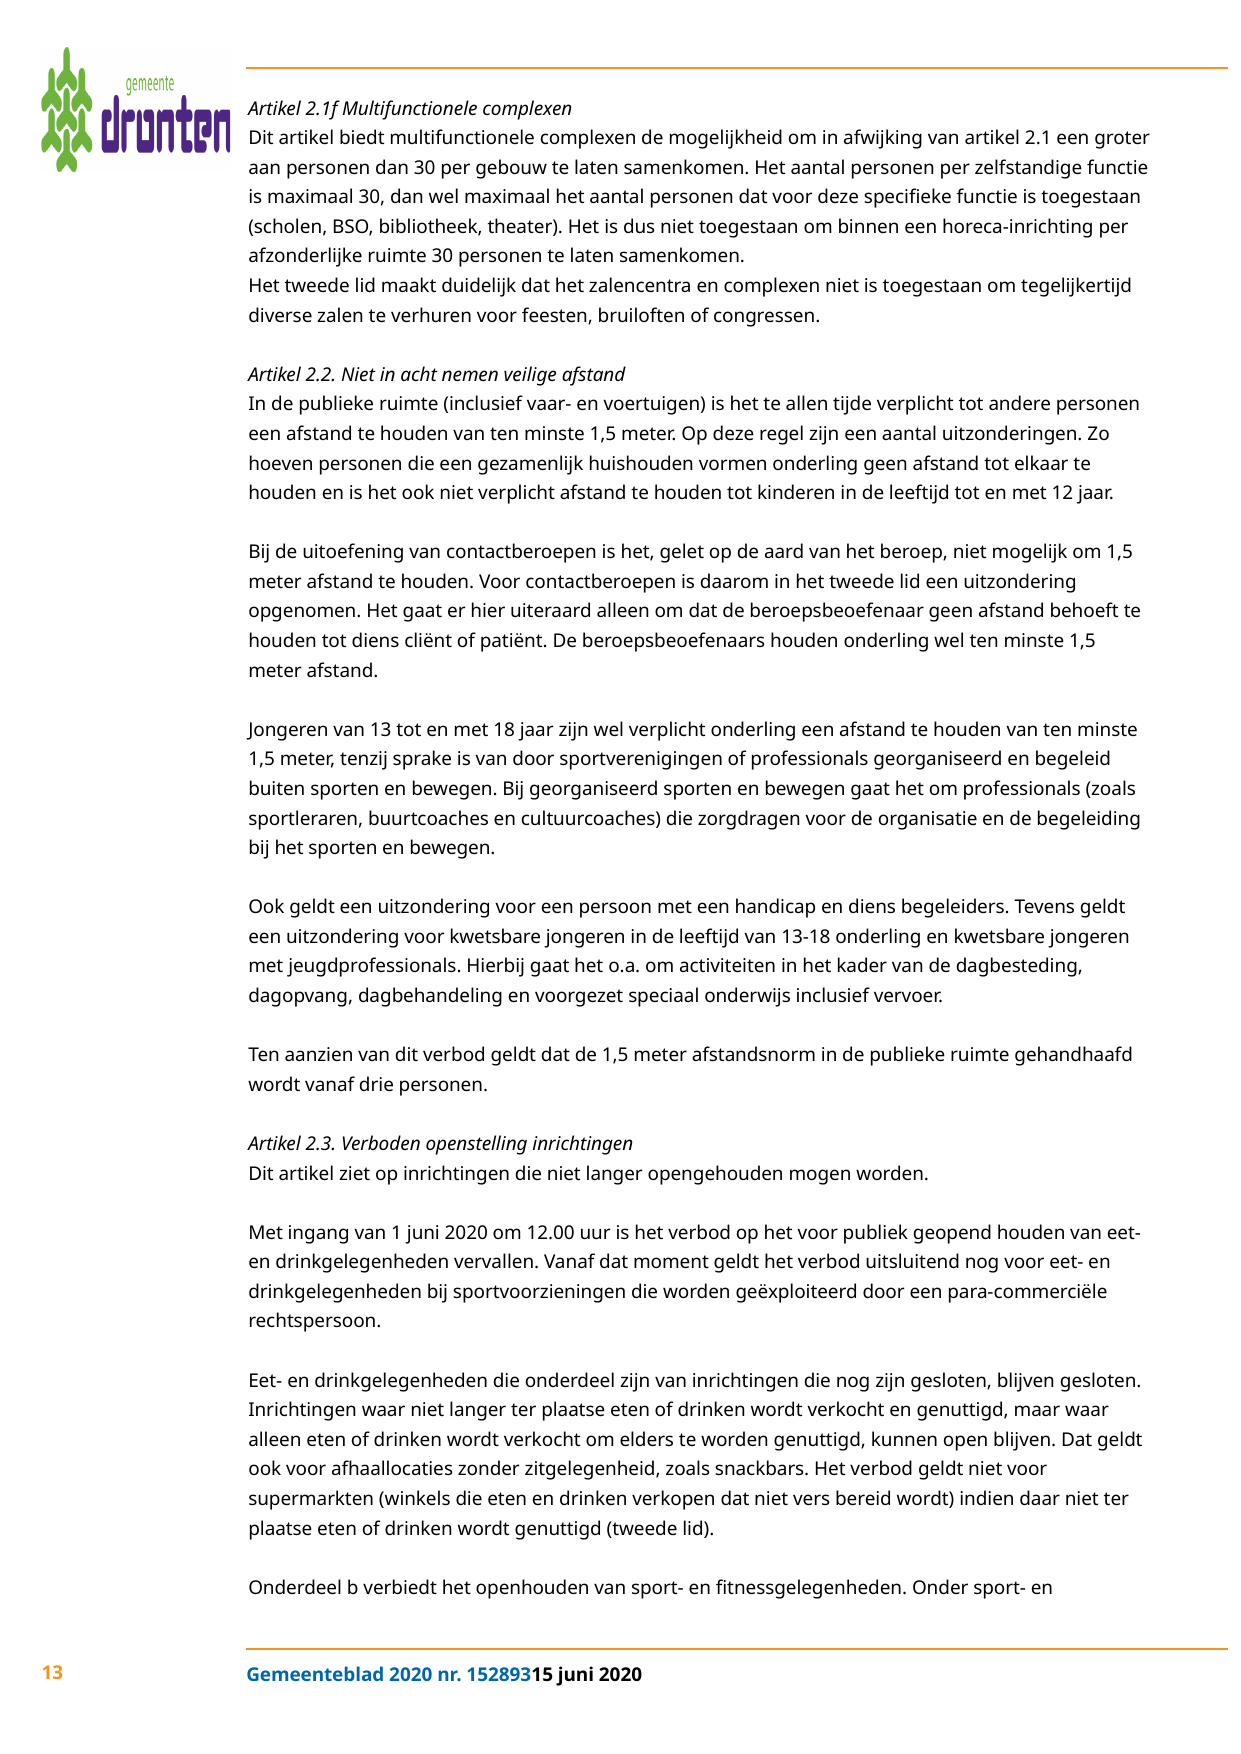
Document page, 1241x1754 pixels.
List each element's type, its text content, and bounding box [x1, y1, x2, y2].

text In de publieke ruimte (inclusief vaar- en voertuigen) is het te allen tijde verplicht tot andere personen een afstand te houden van ten minste 1,5 meter. Op deze regel zijn een aantal uitzonderingen. Zo hoeven personen die een gezamenlijk huishouden vormen onderling geen afstand tot elkaar te houden en is het ook niet verplicht afstand te houden tot kinderen in de leeftijd tot en met 12 jaar. [248, 391, 1152, 505]
text Artikel 2.2. Niet in acht nemen veilige afstand [248, 361, 1152, 387]
text Artikel 2.1f Multifunctionele complexen [248, 95, 1152, 121]
text Onderdeel b verbiedt het openhouden van sport- en fitnessgelegenheden. Onder sport- en [248, 1574, 1152, 1600]
text Met ingang van 1 juni 2020 om 12.00 uur is het verbod op het voor publiek geopend houden van eet- en drinkgelegenheden vervallen. Vanaf dat moment geldt het verbod uitsluitend nog voor eet- en drinkgelegenheden bij sportvoorzieningen die worden geëxploiteerd door een para-commerciële rechtspersoon. [248, 1219, 1152, 1333]
text Eet- en drinkgelegenheden die onderdeel zijn van inrichtingen die nog zijn gesloten, blijven gesloten. Inrichtingen waar niet langer ter plaatse eten of drinken wordt verkocht en genuttigd, maar waar alleen eten of drinken wordt verkocht om elders te worden genuttigd, kunnen open blijven. Dat geldt ook voor afhaallocaties zonder zitgelegenheid, zoals snackbars. Het verbod geldt niet voor supermarkten (winkels die eten en drinken verkopen dat niet vers bereid wordt) indien daar niet ter plaatse eten of drinken wordt genuttigd (tweede lid). [248, 1367, 1152, 1541]
text Dit artikel ziet op inrichtingen die niet langer opengehouden mogen worden. [248, 1160, 1152, 1186]
picture [41, 47, 231, 172]
text Dit artikel biedt multifunctionele complexen de mogelijkheid om in afwijking van artikel 2.1 een groter aan personen dan 30 per gebouw te laten samenkomen. Het aantal personen per zelfstandige functie is maximaal 30, dan wel maximaal het aantal personen dat voor deze specifieke functie is toegestaan (scholen, BSO, bibliotheek, theater). Het is dus niet toegestaan om binnen een horeca-inrichting per afzonderlijke ruimte 30 personen te laten samenkomen. [248, 124, 1152, 268]
text Ten aanzien van dit verbod geldt dat de 1,5 meter afstandsnorm in de publieke ruimte gehandhaafd wordt vanaf drie personen. [248, 1041, 1152, 1097]
text Jongeren van 13 tot en met 18 jaar zijn wel verplicht onderling een afstand te houden van ten minste 1,5 meter, tenzij sprake is van door sportverenigingen of professionals georganiseerd en begeleid buiten sporten en bewegen. Bij georganiseerd sporten en bewegen gaat het om professionals (zoals sportleraren, buurtcoaches en cultuurcoaches) die zorgdragen voor de organisatie en de begeleiding bij het sporten en bewegen. [248, 716, 1152, 860]
text Ook geldt een uitzondering voor een persoon met een handicap en diens begeleiders. Tevens geldt een uitzondering voor kwetsbare jongeren in de leeftijd van 13-18 onderling en kwetsbare jongeren met jeugdprofessionals. Hierbij gaat het o.a. om activiteiten in het kader van de dagbesteding, dagopvang, dagbehandeling en voorgezet speciaal onderwijs inclusief vervoer. [248, 893, 1152, 1008]
text Het tweede lid maakt duidelijk dat het zalencentra en complexen niet is toegestaan om tegelijkertijd diverse zalen te verhuren voor feesten, bruiloften of congressen. [248, 272, 1152, 328]
text Artikel 2.3. Verboden openstelling inrichtingen [248, 1130, 1152, 1156]
text Bij de uitoefening van contactberoepen is het, gelet op de aard van het beroep, niet mogelijk om 1,5 meter afstand te houden. Voor contactberoepen is daarom in het tweede lid een uitzondering opgenomen. Het gaat er hier uiteraard alleen om dat de beroepsbeoefenaar geen afstand behoeft te houden tot diens cliënt of patiënt. De beroepsbeoefenaars houden onderling wel ten minste 1,5 meter afstand. [248, 538, 1152, 683]
